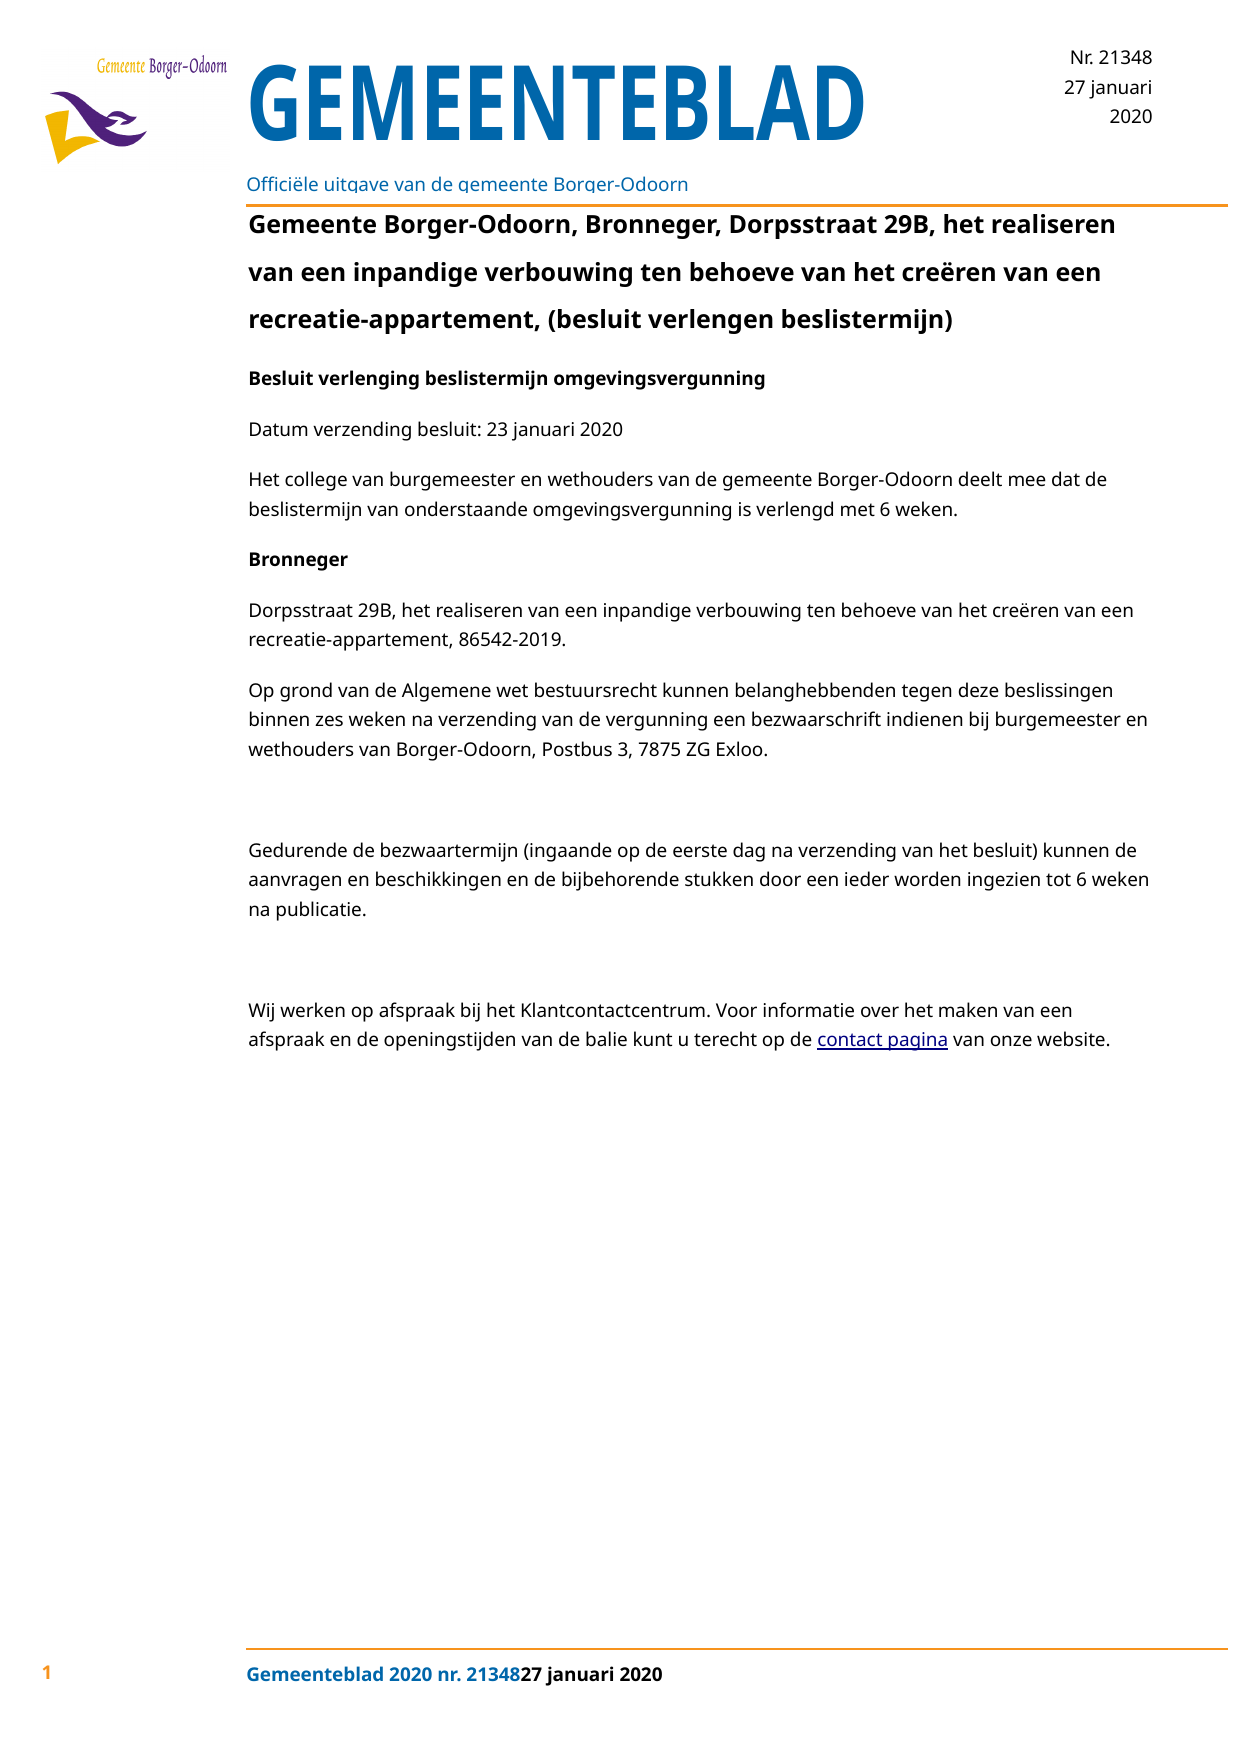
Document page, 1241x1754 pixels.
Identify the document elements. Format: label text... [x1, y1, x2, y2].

text Dorpsstraat 29B, het realiseren van een inpandige verbouwing ten behoeve van het creëren van een recreatie-appartement, 86542-2019. [248, 597, 1152, 652]
text Gedurende de bezwaartermijn (ingaande op de eerste dag na verzending van het besluit) kunnen de aanvragen en beschikkingen en de bijbehorende stukken door een ieder worden ingezien tot 6 weken na publicatie. [248, 837, 1152, 922]
text Datum verzending besluit: 23 januari 2020 [248, 416, 1152, 442]
text Bronneger [248, 546, 1152, 572]
text Besluit verlenging beslistermijn omgevingsvergunning [248, 366, 1152, 391]
picture [41, 47, 231, 172]
text Het college van burgemeester en wethouders van de gemeente Borger-Odoorn deelt mee dat de beslistermijn van onderstaande omgevingsvergunning is verlengd met 6 weken. [248, 466, 1152, 522]
text Wij werken op afspraak bij het Klantcontactcentrum. Voor informatie over het maken van een afspraak en de openingstijden van de balie kunt u terecht op de contact pagina van onze website. [248, 997, 1152, 1052]
text Gemeente Borger-Odoorn, Bronneger, Dorpsstraat 29B, het realiseren van een inpandige verbouwing ten behoeve van het creëren van een recreatie-appartement, (besluit verlengen beslistermijn) [248, 207, 1152, 336]
text Op grond van de Algemene wet bestuursrecht kunnen belanghebbenden tegen deze beslissingen binnen zes weken na verzending van de vergunning een bezwaarschrift indienen bij burgemeester en wethouders van Borger-Odoorn, Postbus 3, 7875 ZG Exloo. [248, 677, 1152, 762]
